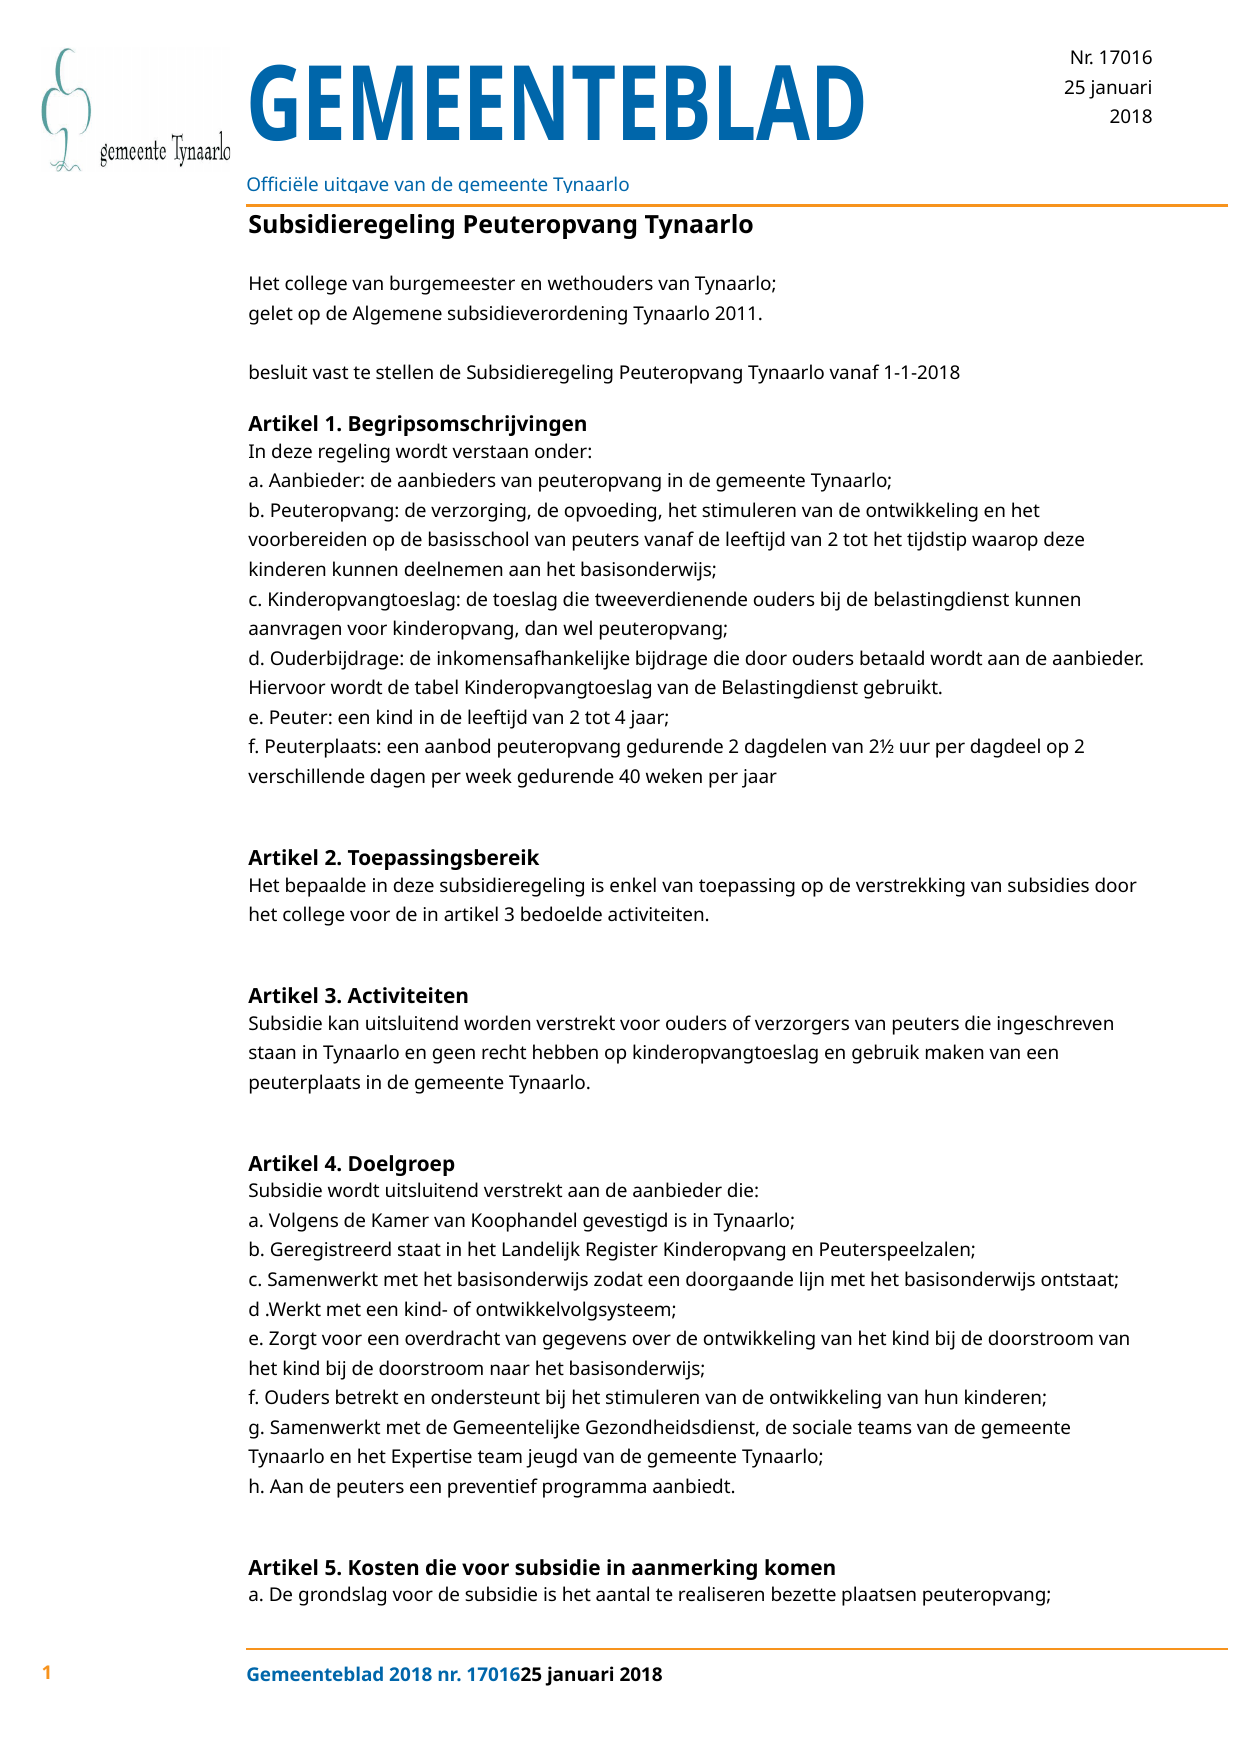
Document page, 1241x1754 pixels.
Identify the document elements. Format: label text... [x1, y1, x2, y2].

text b. Peuteropvang: de verzorging, de opvoeding, het stimuleren van de ontwikkeling en het [248, 497, 1152, 523]
text a. Aanbieder: de aanbieders van peuteropvang in de gemeente Tynaarlo; [248, 467, 1152, 493]
text kinderen kunnen deelnemen aan het basisonderwijs; [248, 556, 1152, 582]
text d. Ouderbijdrage: de inkomensafhankelijke bijdrage die door ouders betaald wordt aan de aanbieder. [248, 645, 1152, 671]
text Subsidieregeling Peuteropvang Tynaarlo [248, 207, 1152, 241]
text voorbereiden op de basisschool van peuters vanaf de leeftijd van 2 tot het tijdstip waarop deze [248, 527, 1152, 552]
text Subsidie kan uitsluitend worden verstrekt voor ouders of verzorgers van peuters die ingeschreven staan in Tynaarlo en geen recht hebben op kinderopvangtoeslag en gebruik maken van een peuterplaats in de gemeente Tynaarlo. [248, 1010, 1152, 1095]
text g. Samenwerkt met de Gemeentelijke Gezondheidsdienst, de sociale teams van de gemeente [248, 1414, 1152, 1440]
text gelet op de Algemene subsidieverordening Tynaarlo 2011. [248, 300, 1152, 326]
text besluit vast te stellen de Subsidieregeling Peuteropvang Tynaarlo vanaf 1-1-2018 [248, 359, 1152, 385]
text Het bepaalde in deze subsidieregeling is enkel van toepassing op de verstrekking van subsidies door het college voor de in artikel 3 bedoelde activiteiten. [248, 872, 1152, 927]
text a. De grondslag voor de subsidie is het aantal te realiseren bezette plaatsen peuteropvang; [248, 1582, 1152, 1607]
text Tynaarlo en het Expertise team jeugd van de gemeente Tynaarlo; [248, 1444, 1152, 1469]
picture [41, 47, 231, 172]
text Het college van burgemeester en wethouders van Tynaarlo; [248, 270, 1152, 296]
text b. Geregistreerd staat in het Landelijk Register Kinderopvang en Peuterspeelzalen; [248, 1237, 1152, 1262]
text Subsidie wordt uitsluitend verstrekt aan de aanbieder die: [248, 1177, 1152, 1203]
text e. Peuter: een kind in de leeftijd van 2 tot 4 jaar; [248, 704, 1152, 730]
text Artikel 1. Begripsomschrijvingen [248, 409, 1152, 438]
text c. Samenwerkt met het basisonderwijs zodat een doorgaande lijn met het basisonderwijs ontstaat; [248, 1266, 1152, 1292]
text Hiervoor wordt de tabel Kinderopvangtoeslag van de Belastingdienst gebruikt. [248, 674, 1152, 700]
text verschillende dagen per week gedurende 40 weken per jaar [248, 763, 1152, 789]
text aanvragen voor kinderopvang, dan wel peuteropvang; [248, 615, 1152, 641]
text f. Ouders betrekt en ondersteunt bij het stimuleren van de ontwikkeling van hun kinderen; [248, 1384, 1152, 1410]
text h. Aan de peuters een preventief programma aanbiedt. [248, 1473, 1152, 1499]
text Artikel 5. Kosten die voor subsidie in aanmerking komen [248, 1553, 1152, 1582]
text Artikel 2. Toepassingsbereik [248, 843, 1152, 872]
text Artikel 3. Activiteiten [248, 981, 1152, 1010]
text het kind bij de doorstroom naar het basisonderwijs; [248, 1355, 1152, 1381]
text e. Zorgt voor een overdracht van gegevens over de ontwikkeling van het kind bij de doorstroom van [248, 1325, 1152, 1351]
text c. Kinderopvangtoeslag: de toeslag die tweeverdienende ouders bij de belastingdienst kunnen [248, 586, 1152, 612]
text a. Volgens de Kamer van Koophandel gevestigd is in Tynaarlo; [248, 1207, 1152, 1233]
text In deze regeling wordt verstaan onder: [248, 438, 1152, 464]
text Artikel 4. Doelgroep [248, 1149, 1152, 1177]
text d .Werkt met een kind- of ontwikkelvolgsysteem; [248, 1296, 1152, 1321]
text f. Peuterplaats: een aanbod peuteropvang gedurende 2 dagdelen van 2½ uur per dagdeel op 2 [248, 734, 1152, 759]
